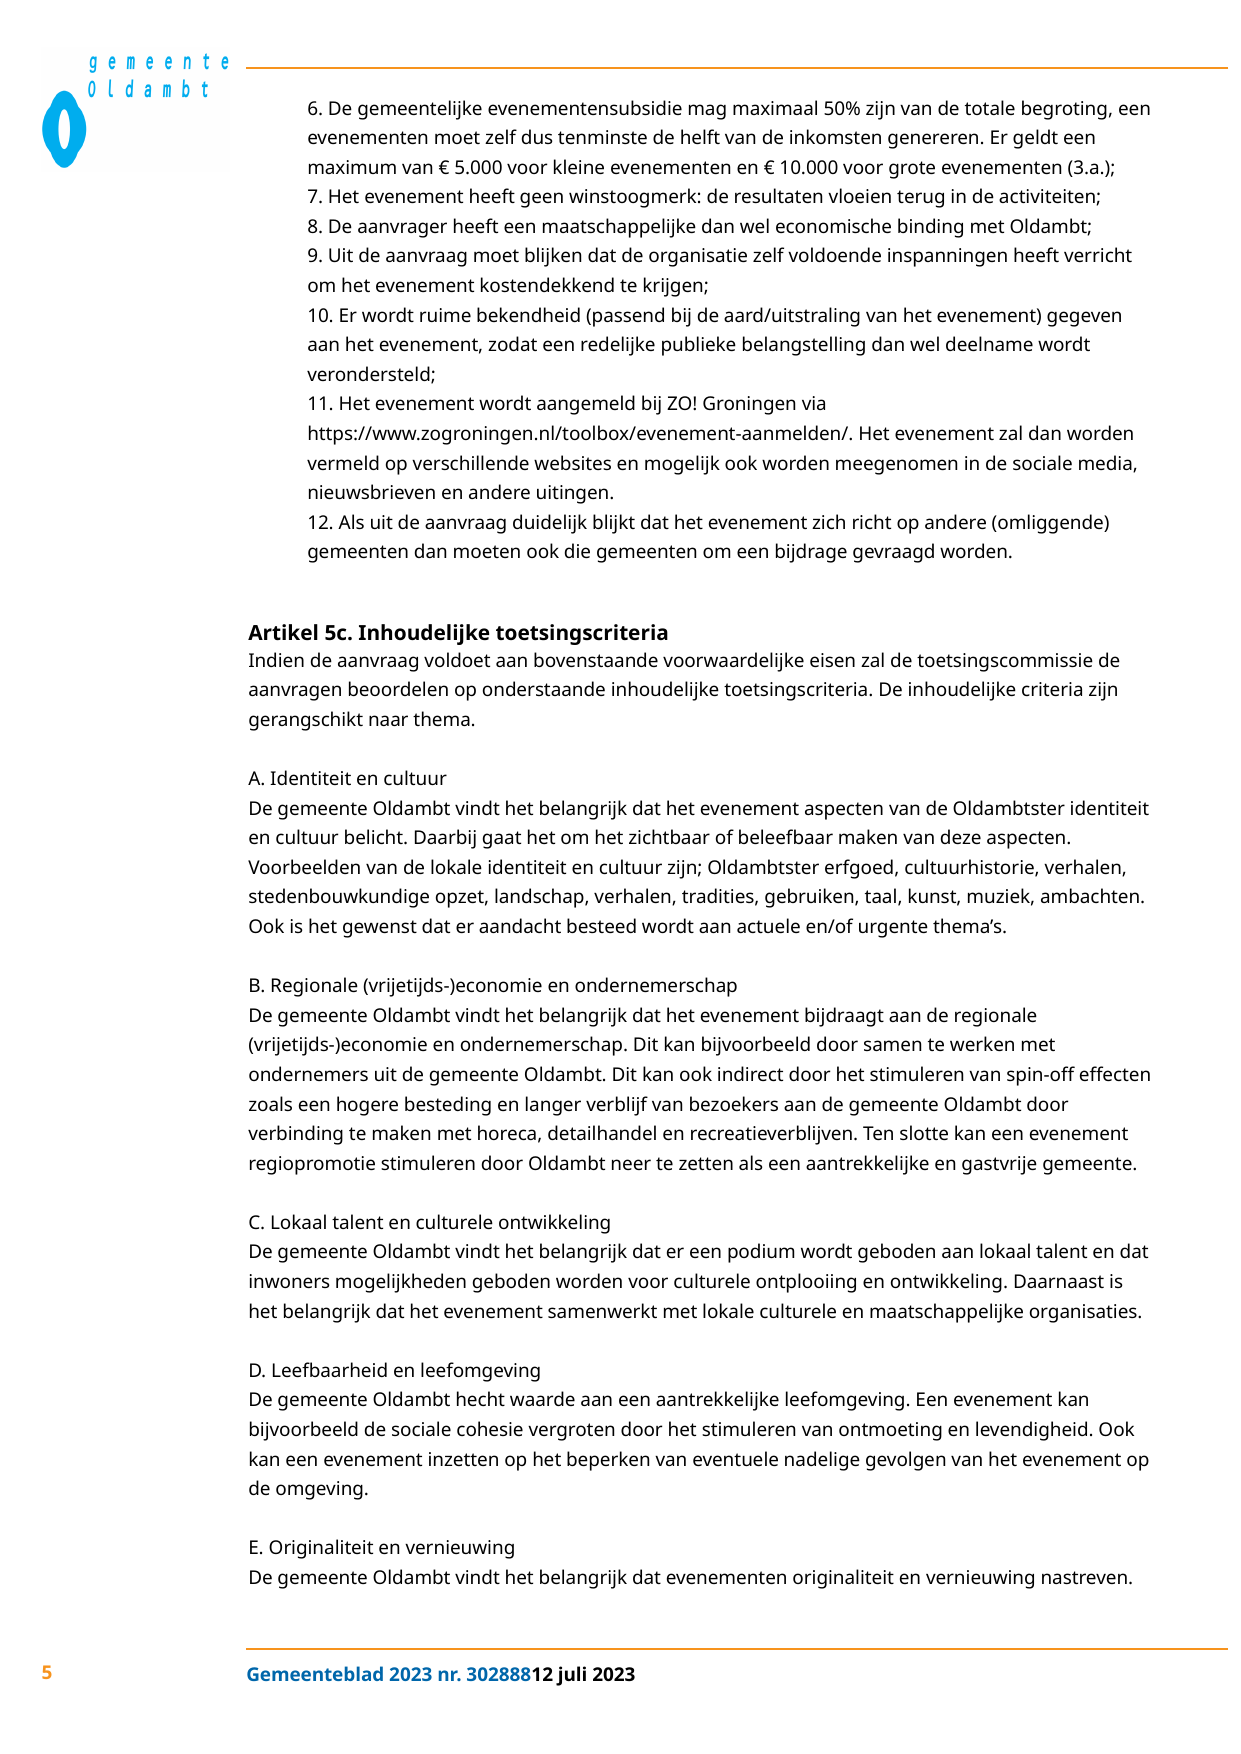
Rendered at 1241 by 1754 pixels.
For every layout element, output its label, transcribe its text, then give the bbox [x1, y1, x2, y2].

list 8. De aanvrager heeft een maatschappelijke dan wel economische binding met Oldambt; [248, 213, 1152, 239]
text Artikel 5c. Inhoudelijke toetsingscriteria [248, 618, 1152, 647]
text C. Lokaal talent en culturele ontwikkeling [248, 1209, 1152, 1235]
text De gemeente Oldambt hecht waarde aan een aantrekkelijke leefomgeving. Een evenement kan bijvoorbeeld de sociale cohesie vergroten door het stimuleren van ontmoeting en levendigheid. Ook kan een evenement inzetten op het beperken van eventuele nadelige gevolgen van het evenement op de omgeving. [248, 1387, 1152, 1501]
list 12. Als uit de aanvraag duidelijk blijkt dat het evenement zich richt op andere (omliggende) gemeenten dan moeten ook die gemeenten om een bijdrage gevraagd worden. [248, 509, 1152, 564]
text D. Leefbaarheid en leefomgeving [248, 1357, 1152, 1383]
list 6. De gemeentelijke evenementensubsidie mag maximaal 50% zijn van de totale begroting, een evenementen moet zelf dus tenminste de helft van de inkomsten genereren. Er geldt een maximum van € 5.000 voor kleine evenementen en € 10.000 voor grote evenementen (3.a.); [248, 95, 1152, 180]
text De gemeente Oldambt vindt het belangrijk dat het evenement aspecten van de Oldambtster identiteit en cultuur belicht. Daarbij gaat het om het zichtbaar of beleefbaar maken van deze aspecten. Voorbeelden van de lokale identiteit en cultuur zijn; Oldambtster erfgoed, cultuurhistorie, verhalen, stedenbouwkundige opzet, landschap, verhalen, tradities, gebruiken, taal, kunst, muziek, ambachten. Ook is het gewenst dat er aandacht besteed wordt aan actuele en/of urgente thema’s. [248, 795, 1152, 939]
list 9. Uit de aanvraag moet blijken dat de organisatie zelf voldoende inspanningen heeft verricht om het evenement kostendekkend te krijgen; [248, 243, 1152, 298]
text De gemeente Oldambt vindt het belangrijk dat het evenement bijdraagt aan de regionale (vrijetijds-)economie en ondernemerschap. Dit kan bijvoorbeeld door samen te werken met ondernemers uit de gemeente Oldambt. Dit kan ook indirect door het stimuleren van spin-off effecten zoals een hogere besteding en langer verblijf van bezoekers aan de gemeente Oldambt door verbinding te maken met horeca, detailhandel en recreatieverblijven. Ten slotte kan een evenement regiopromotie stimuleren door Oldambt neer te zetten als een aantrekkelijke en gastvrije gemeente. [248, 1002, 1152, 1176]
text De gemeente Oldambt vindt het belangrijk dat evenementen originaliteit en vernieuwing nastreven. [248, 1564, 1152, 1590]
list 11. Het evenement wordt aangemeld bij ZO! Groningen via https://www.zogroningen.nl/toolbox/evenement-aanmelden/. Het evenement zal dan worden vermeld op verschillende websites en mogelijk ook worden meegenomen in de sociale media, nieuwsbrieven en andere uitingen. [248, 391, 1152, 505]
text A. Identiteit en cultuur [248, 765, 1152, 791]
text E. Originaliteit en vernieuwing [248, 1534, 1152, 1560]
text De gemeente Oldambt vindt het belangrijk dat er een podium wordt geboden aan lokaal talent en dat inwoners mogelijkheden geboden worden voor culturele ontplooiing en ontwikkeling. Daarnaast is het belangrijk dat het evenement samenwerkt met lokale culturele en maatschappelijke organisaties. [248, 1239, 1152, 1323]
list 7. Het evenement heeft geen winstoogmerk: de resultaten vloeien terug in de activiteiten; [248, 183, 1152, 209]
text Indien de aanvraag voldoet aan bovenstaande voorwaardelijke eisen zal de toetsingscommissie de aanvragen beoordelen op onderstaande inhoudelijke toetsingscriteria. De inhoudelijke criteria zijn gerangschikt naar thema. [248, 647, 1152, 732]
picture [41, 47, 231, 172]
list 10. Er wordt ruime bekendheid (passend bij de aard/uitstraling van het evenement) gegeven aan het evenement, zodat een redelijke publieke belangstelling dan wel deelname wordt verondersteld; [248, 302, 1152, 387]
text B. Regionale (vrijetijds-)economie en ondernemerschap [248, 972, 1152, 998]
